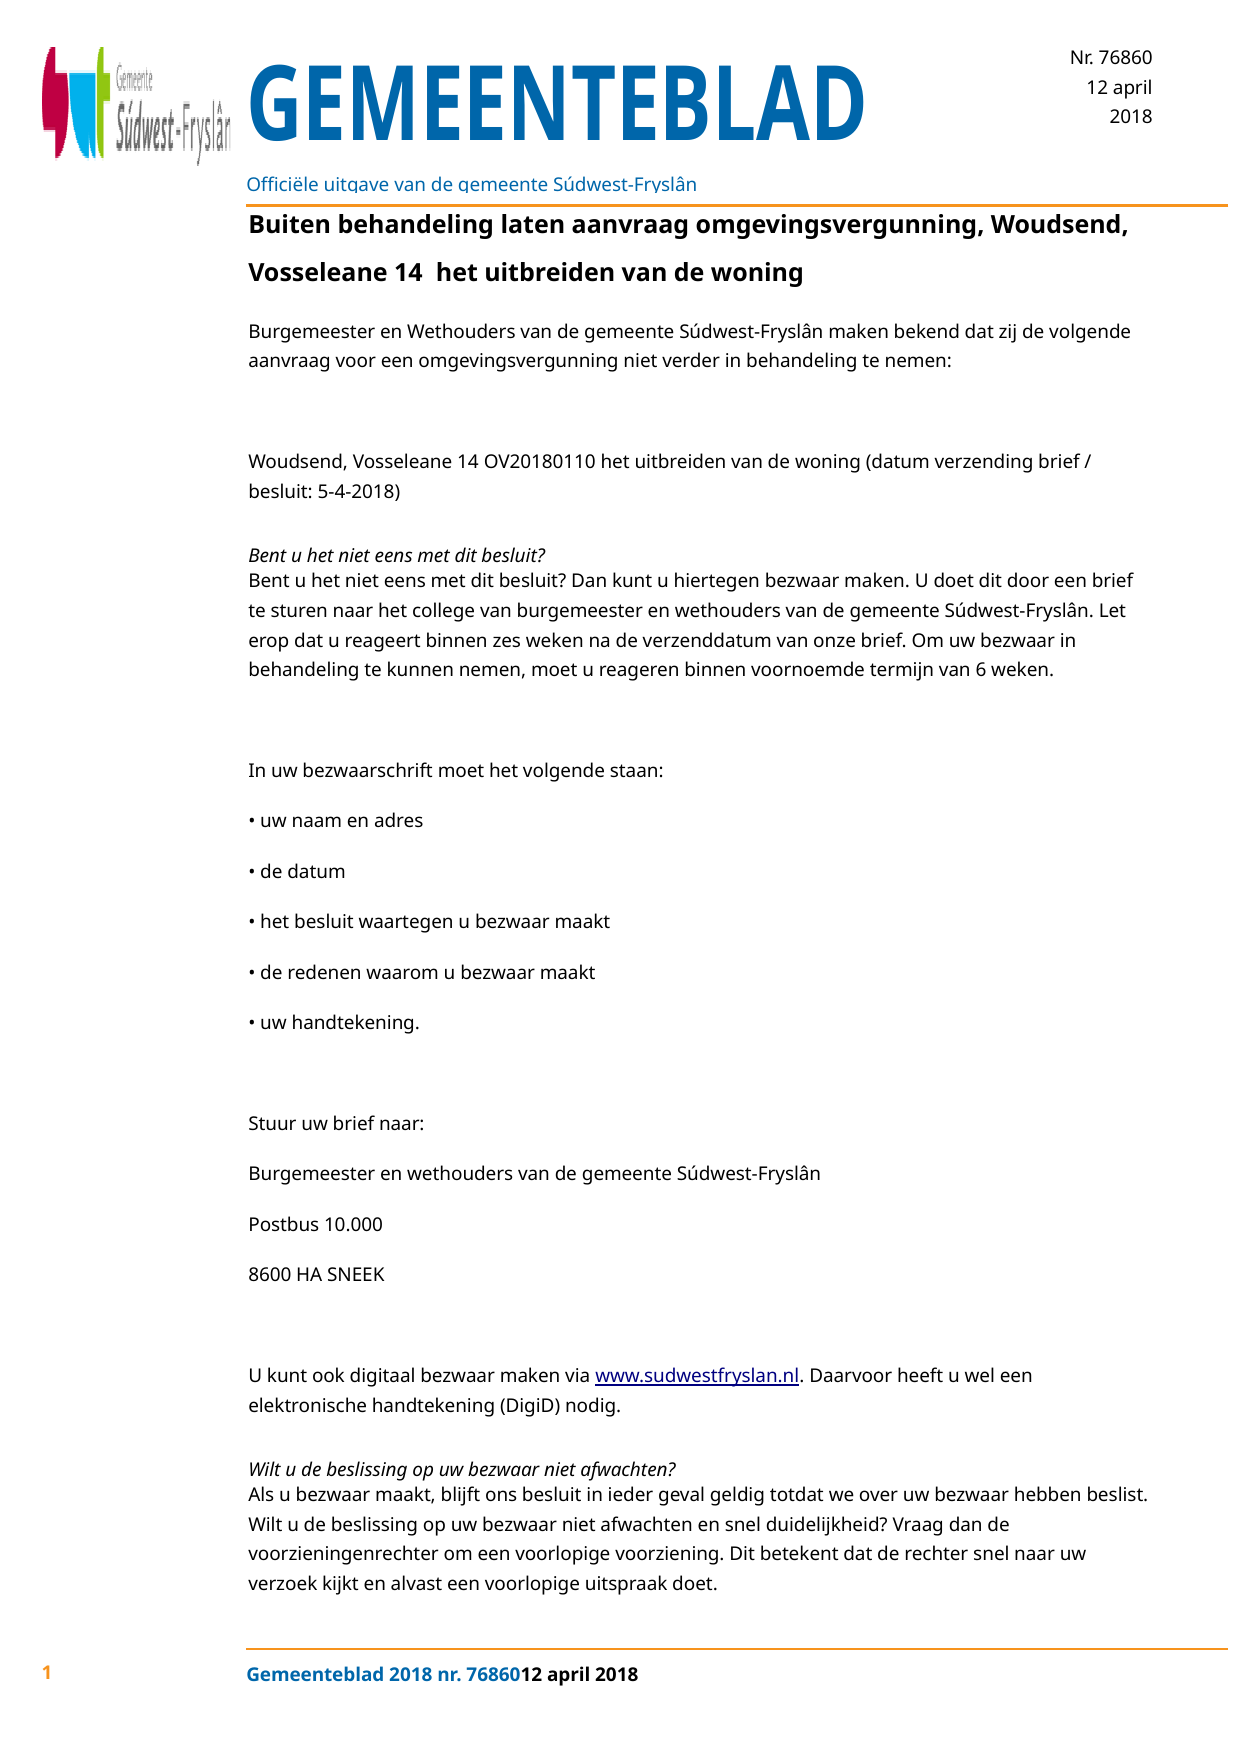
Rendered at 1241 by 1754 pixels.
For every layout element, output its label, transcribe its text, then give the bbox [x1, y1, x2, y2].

text Als u bezwaar maakt, blijft ons besluit in ieder geval geldig totdat we over uw bezwaar hebben beslist. Wilt u de beslissing op uw bezwaar niet afwachten en snel duidelijkheid? Vraag dan de voorzieningenrechter om een voorlopige voorziening. Dit betekent dat de rechter snel naar uw verzoek kijkt en alvast een voorlopige uitspraak doet. [248, 1481, 1152, 1596]
text • de datum [248, 858, 1152, 884]
picture [41, 47, 231, 172]
text Woudsend, Vosseleane 14 OV20180110 het uitbreiden van de woning (datum verzending brief / besluit: 5-4-2018) [248, 448, 1152, 504]
text • uw handtekening. [248, 1009, 1152, 1035]
text Bent u het niet eens met dit besluit? [248, 542, 1152, 568]
text Stuur uw brief naar: [248, 1110, 1152, 1136]
text • de redenen waarom u bezwaar maakt [248, 959, 1152, 984]
text Burgemeester en wethouders van de gemeente Súdwest-Fryslân [248, 1161, 1152, 1186]
text Burgemeester en Wethouders van de gemeente Súdwest-Fryslân maken bekend dat zij de volgende aanvraag voor een omgevingsvergunning niet verder in behandeling te nemen: [248, 318, 1152, 373]
text • het besluit waartegen u bezwaar maakt [248, 908, 1152, 934]
text In uw bezwaarschrift moet het volgende staan: [248, 757, 1152, 783]
text Wilt u de beslissing op uw bezwaar niet afwachten? [248, 1456, 1152, 1481]
text Bent u het niet eens met dit besluit? Dan kunt u hiertegen bezwaar maken. U doet dit door een brief te sturen naar het college van burgemeester en wethouders van de gemeente Súdwest-Fryslân. Let erop dat u reageert binnen zes weken na de verzenddatum van onze brief. Om uw bezwaar in behandeling te kunnen nemen, moet u reageren binnen voornoemde termijn van 6 weken. [248, 568, 1152, 682]
text • uw naam en adres [248, 808, 1152, 833]
text Postbus 10.000 [248, 1211, 1152, 1237]
text 8600 HA SNEEK [248, 1261, 1152, 1287]
text U kunt ook digitaal bezwaar maken via www.sudwestfryslan.nl. Daarvoor heeft u wel een elektronische handtekening (DigiD) nodig. [248, 1362, 1152, 1417]
text Buiten behandeling laten aanvraag omgevingsvergunning, Woudsend, Vosseleane 14 het uitbreiden van de woning [248, 207, 1152, 288]
